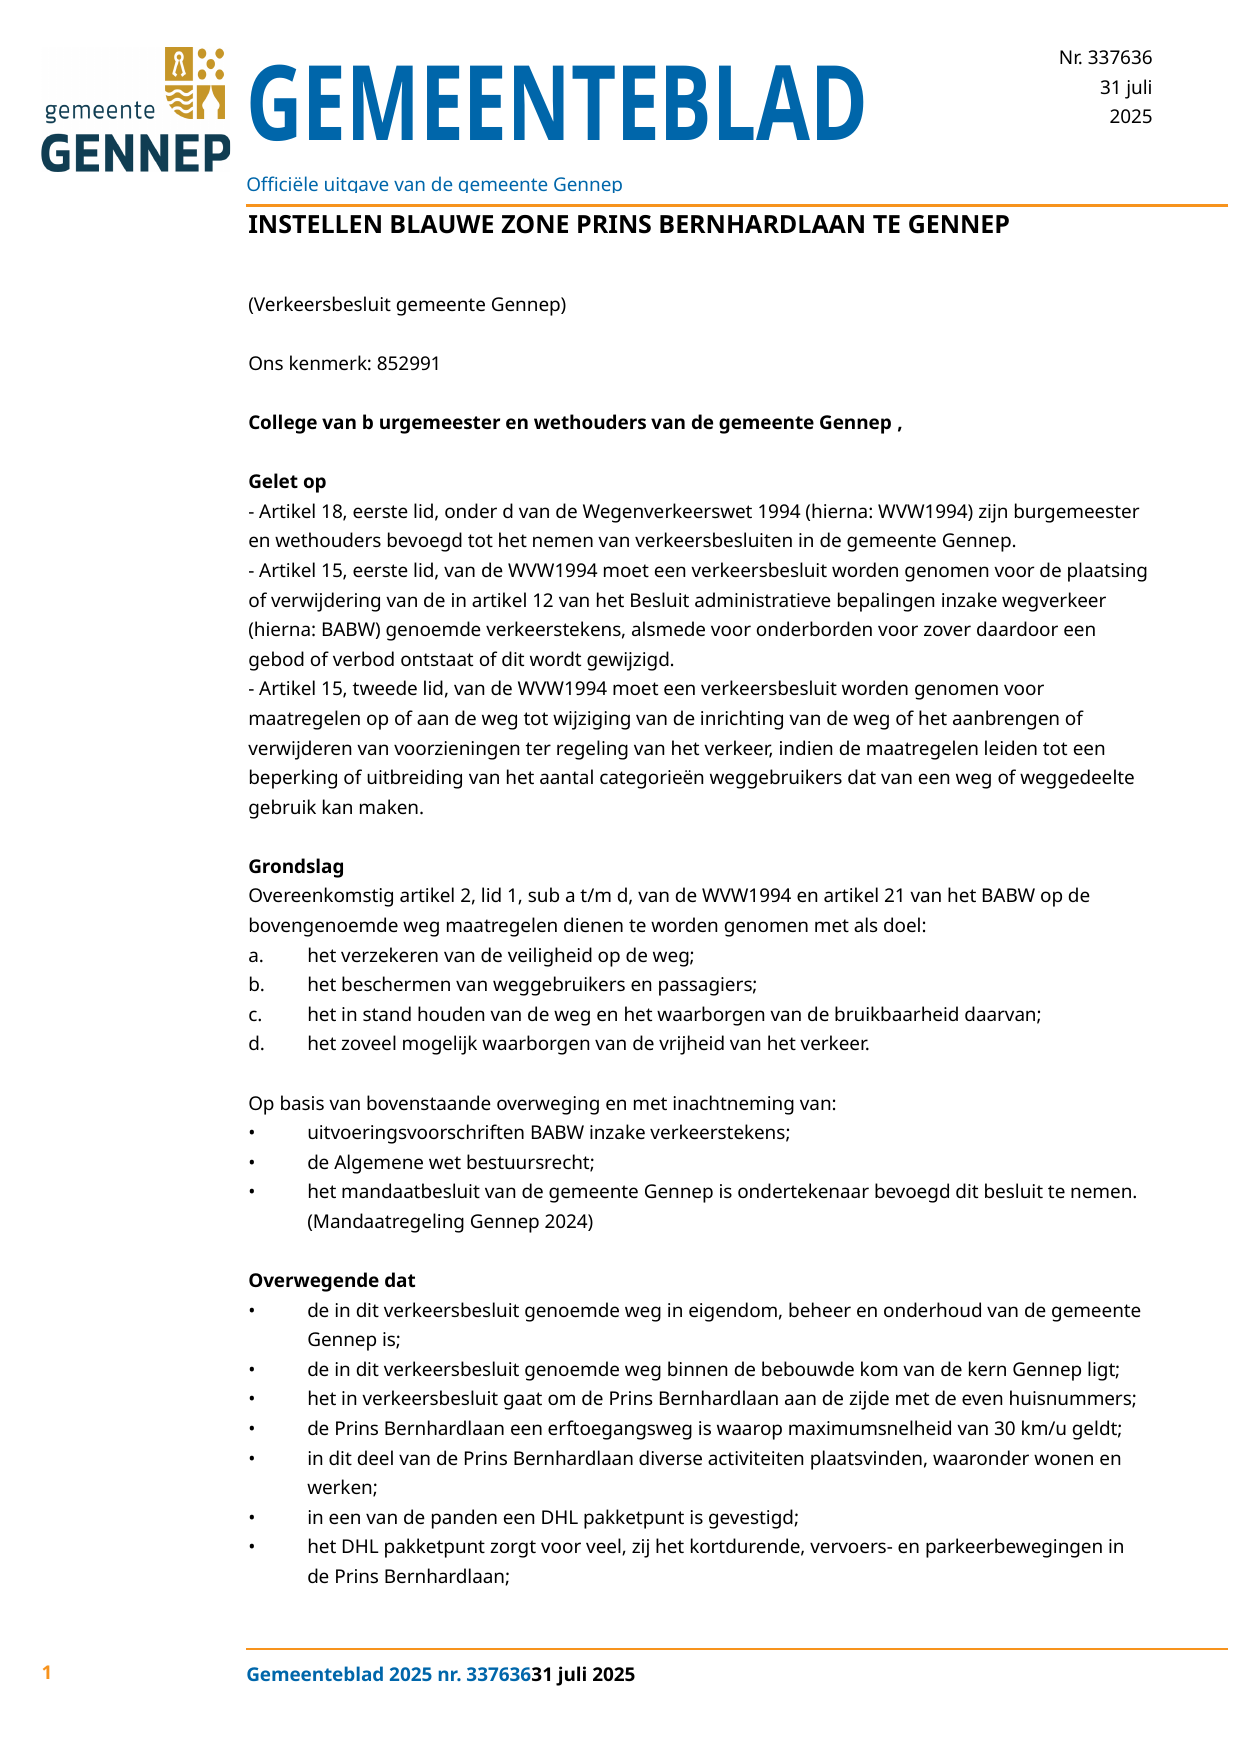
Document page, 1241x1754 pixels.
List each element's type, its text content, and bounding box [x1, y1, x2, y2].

text - Artikel 15, eerste lid, van de WVW1994 moet een verkeersbesluit worden genomen voor de plaatsing of verwijdering van de in artikel 12 van het Besluit administratieve bepalingen inzake wegverkeer (hierna: BABW) genoemde verkeerstekens, alsmede voor onderborden voor zover daardoor een gebod of verbod ontstaat of dit wordt gewijzigd. [248, 557, 1152, 672]
list het in stand houden van de weg en het waarborgen van de bruikbaarheid daarvan; [248, 1001, 1152, 1027]
text - Artikel 15, tweede lid, van de WVW1994 moet een verkeersbesluit worden genomen voor maatregelen op of aan de weg tot wijziging van de inrichting van de weg of het aanbrengen of verwijderen van voorzieningen ter regeling van het verkeer, indien de maatregelen leiden tot een beperking of uitbreiding van het aantal categorieën weggebruikers dat van een weg of weggedeelte gebruik kan maken. [248, 676, 1152, 820]
list het zoveel mogelijk waarborgen van de vrijheid van het verkeer. [248, 1031, 1152, 1056]
text (Verkeersbesluit gemeente Gennep) [248, 291, 1152, 317]
text - Artikel 18, eerste lid, onder d van de Wegenverkeerswet 1994 (hierna: WVW1994) zijn burgemeester en wethouders bevoegd tot het nemen van verkeersbesluiten in de gemeente Gennep. [248, 498, 1152, 553]
text INSTELLEN BLAUWE ZONE PRINS BERNHARDLAAN TE GENNEP [248, 207, 1152, 241]
picture [41, 47, 231, 172]
list het DHL pakketpunt zorgt voor veel, zij het kortdurende, vervoers- en parkeerbewegingen in de Prins Bernhardlaan; [248, 1533, 1152, 1589]
text Ons kenmerk: 852991 [248, 350, 1152, 376]
list het mandaatbesluit van de gemeente Gennep is ondertekenaar bevoegd dit besluit te nemen. (Mandaatregeling Gennep 2024) [248, 1178, 1152, 1234]
list het beschermen van weggebruikers en passagiers; [248, 971, 1152, 997]
text Grondslag [248, 853, 1152, 879]
text Op basis van bovenstaande overweging en met inachtneming van: [248, 1090, 1152, 1116]
list in dit deel van de Prins Bernhardlaan diverse activiteiten plaatsvinden, waaronder wonen en werken; [248, 1445, 1152, 1500]
list de Prins Bernhardlaan een erftoegangsweg is waarop maximumsnelheid van 30 km/u geldt; [248, 1415, 1152, 1441]
list het verzekeren van de veiligheid op de weg; [248, 942, 1152, 968]
text Overeenkomstig artikel 2, lid 1, sub a t/m d, van de WVW1994 en artikel 21 van het BABW op de bovengenoemde weg maatregelen dienen te worden genomen met als doel: [248, 883, 1152, 938]
text College van b urgemeester en wethouders van de gemeente Gennep , [248, 409, 1152, 435]
list de in dit verkeersbesluit genoemde weg in eigendom, beheer en onderhoud van de gemeente Gennep is; [248, 1297, 1152, 1352]
text Gelet op [248, 468, 1152, 494]
list het in verkeersbesluit gaat om de Prins Bernhardlaan aan de zijde met de even huisnummers; [248, 1386, 1152, 1411]
list de Algemene wet bestuursrecht; [248, 1149, 1152, 1175]
list uitvoeringsvoorschriften BABW inzake verkeerstekens; [248, 1119, 1152, 1145]
list in een van de panden een DHL pakketpunt is gevestigd; [248, 1504, 1152, 1530]
list de in dit verkeersbesluit genoemde weg binnen de bebouwde kom van de kern Gennep ligt; [248, 1356, 1152, 1382]
text Overwegende dat [248, 1267, 1152, 1293]
